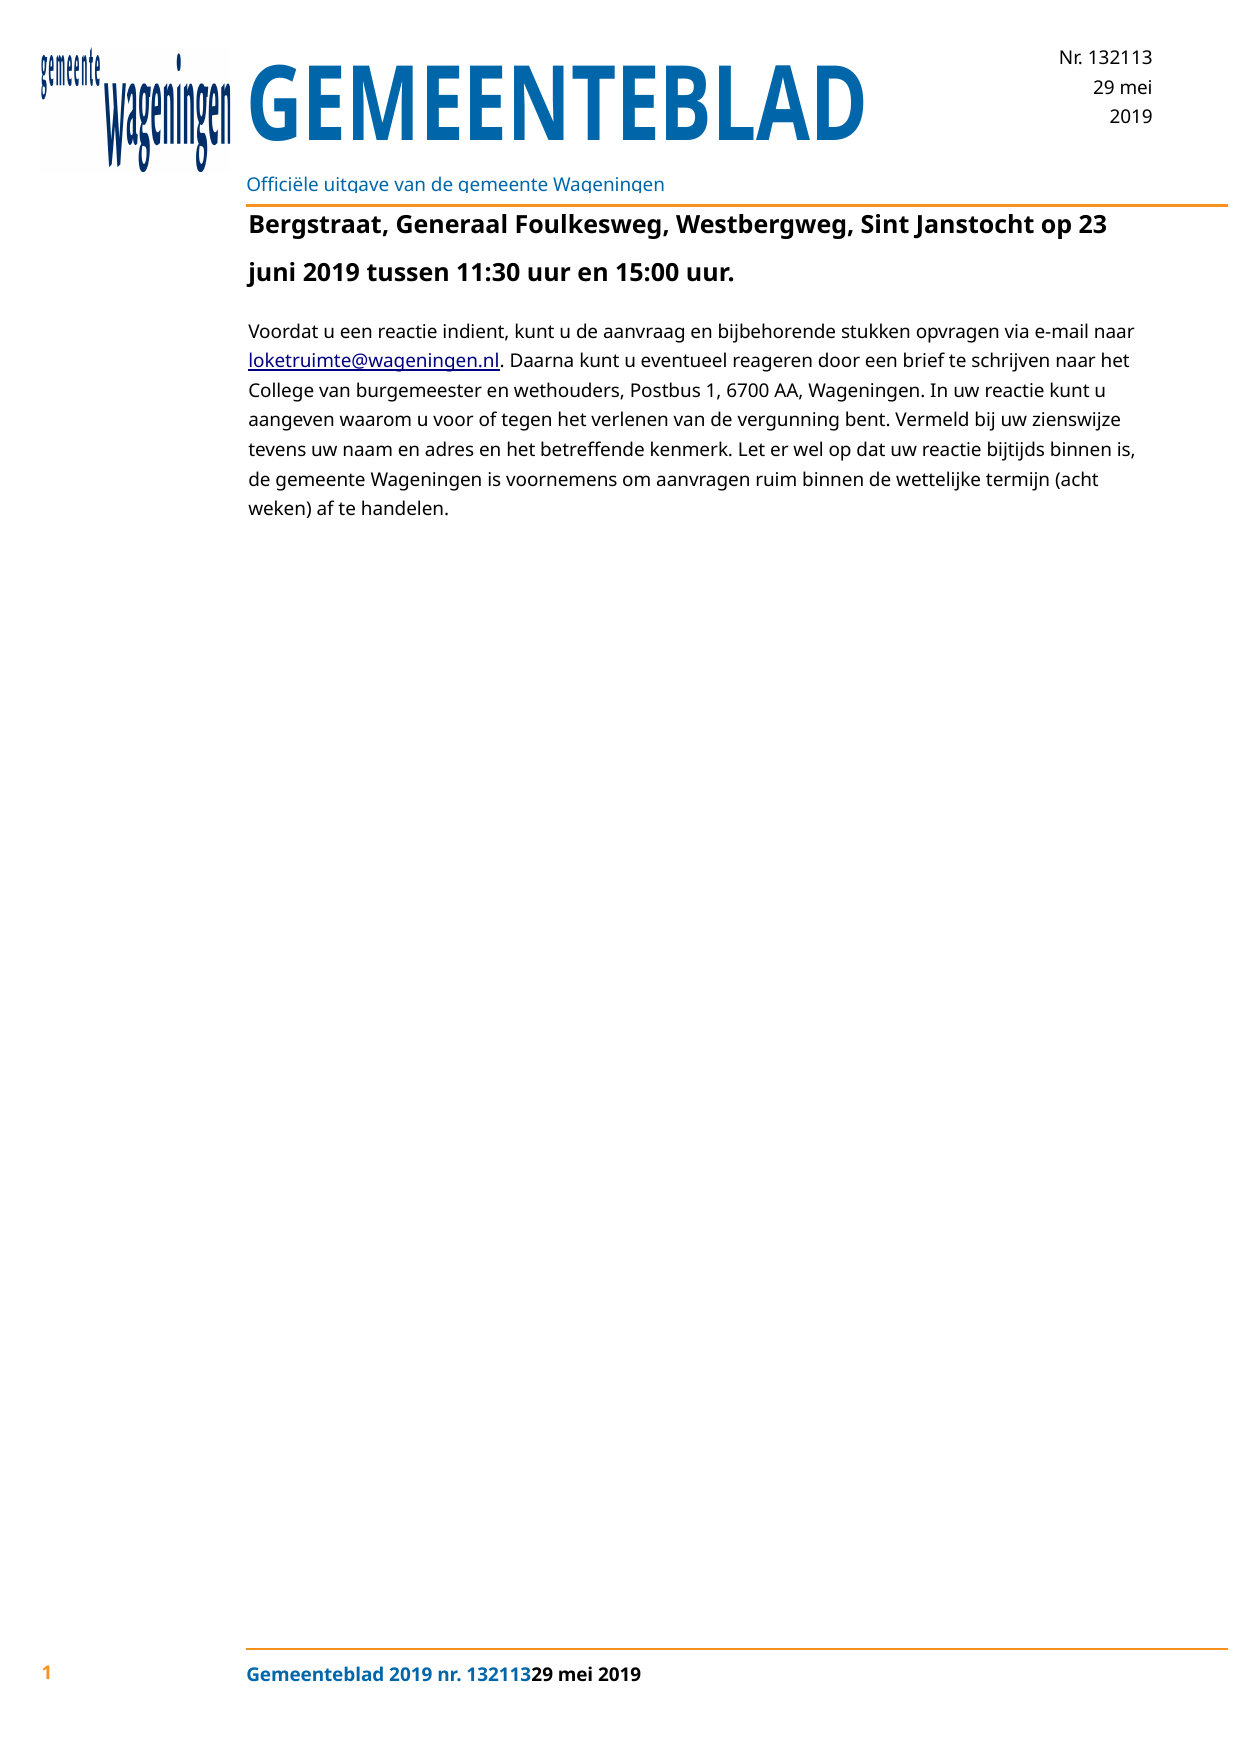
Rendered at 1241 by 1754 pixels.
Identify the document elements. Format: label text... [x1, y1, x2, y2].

picture [41, 47, 231, 172]
text Voordat u een reactie indient, kunt u de aanvraag en bijbehorende stukken opvragen via e-mail naar loketruimte@wageningen.nl. Daarna kunt u eventueel reageren door een brief te schrijven naar het College van burgemeester en wethouders, Postbus 1, 6700 AA, Wageningen. In uw reactie kunt u aangeven waarom u voor of tegen het verlenen van de vergunning bent. Vermeld bij uw zienswijze tevens uw naam en adres en het betreffende kenmerk. Let er wel op dat uw reactie bijtijds binnen is, de gemeente Wageningen is voornemens om aanvragen ruim binnen de wettelijke termijn (acht weken) af te handelen. [248, 318, 1152, 521]
text Bergstraat, Generaal Foulkesweg, Westbergweg, Sint Janstocht op 23 juni 2019 tussen 11:30 uur en 15:00 uur. [248, 207, 1152, 288]
